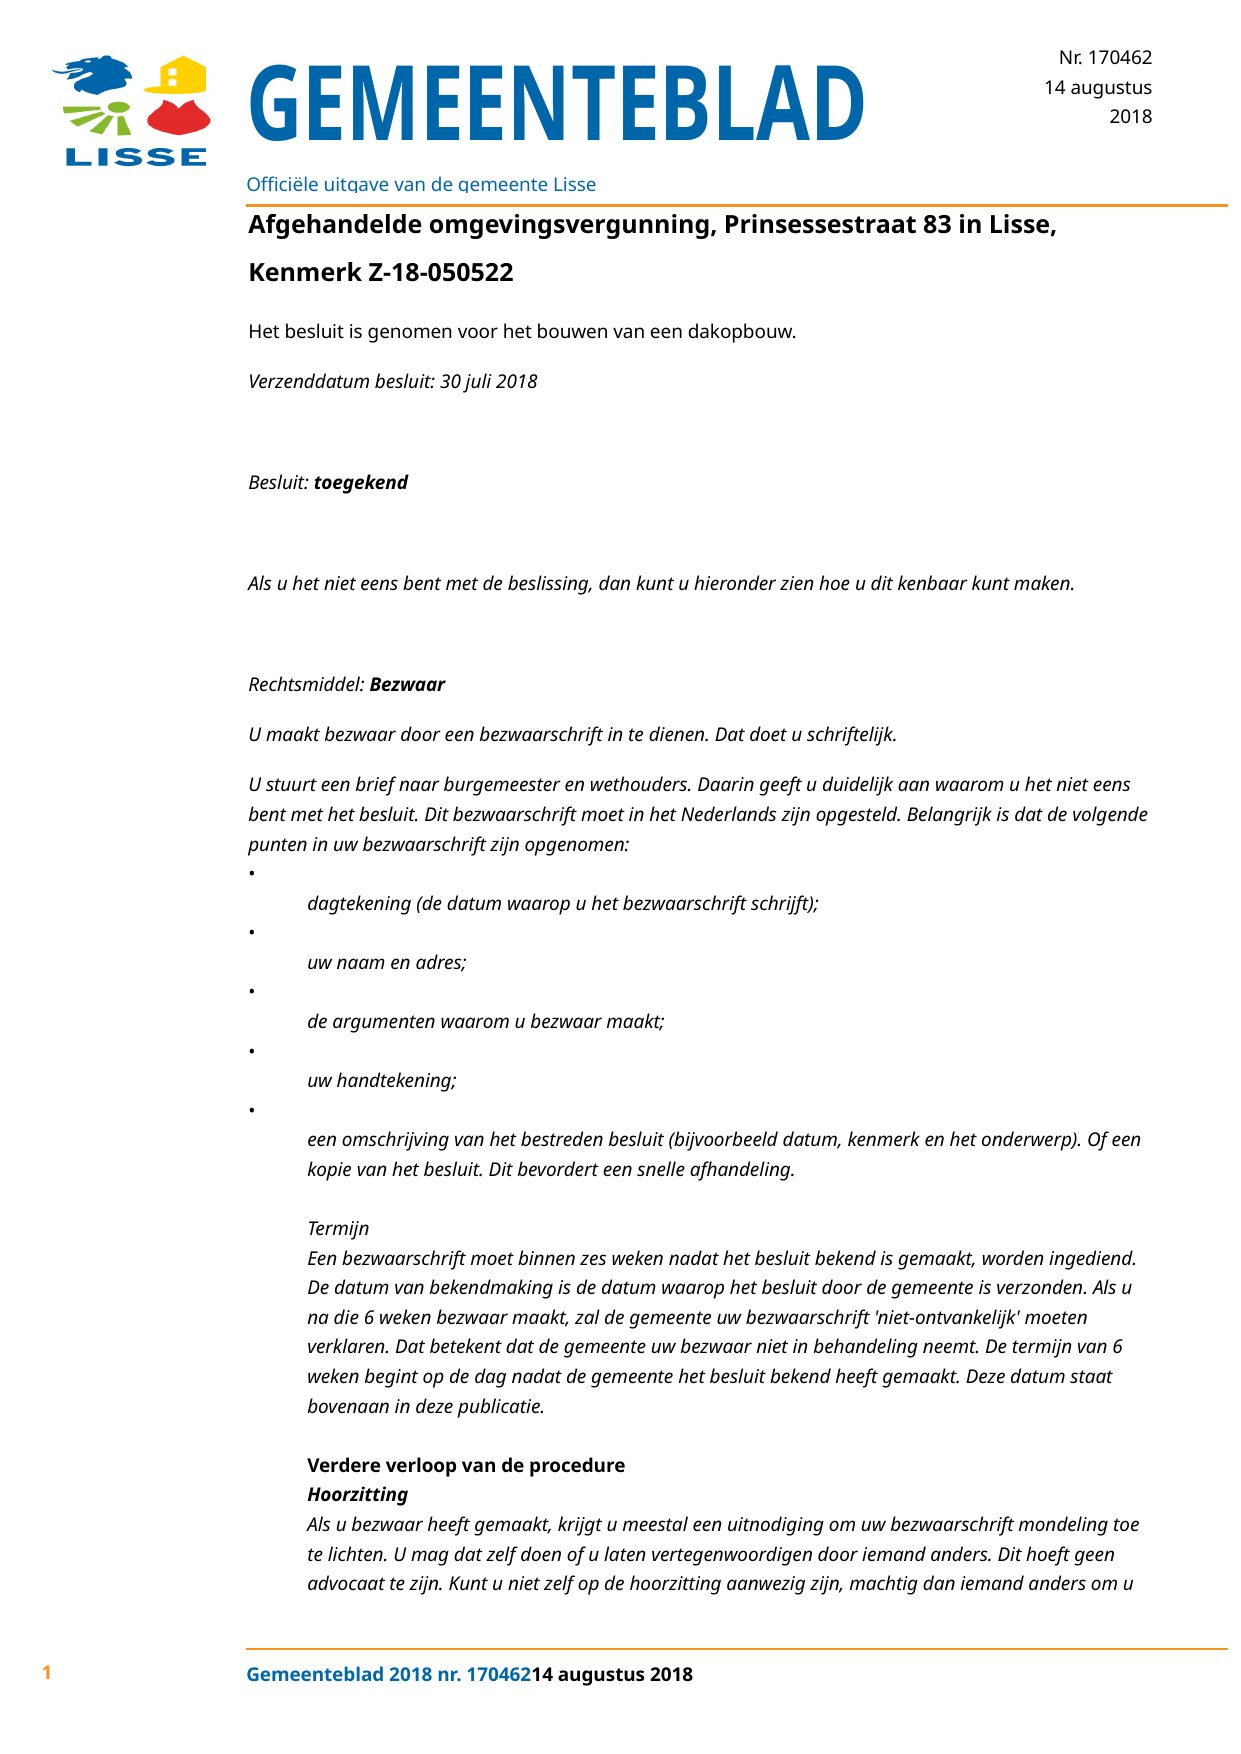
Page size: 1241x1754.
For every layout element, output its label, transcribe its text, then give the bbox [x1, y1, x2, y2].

list Verdere verloop van de procedure [248, 1452, 1152, 1478]
list de argumenten waarom u bezwaar maakt; [248, 1008, 1152, 1034]
text Rechtsmiddel: Bezwaar [248, 671, 1152, 697]
text Verzenddatum besluit: 30 juli 2018 [248, 368, 1152, 394]
text Als u het niet eens bent met de beslissing, dan kunt u hieronder zien hoe u dit kenbaar kunt maken. [248, 570, 1152, 596]
text Besluit: toegekend [248, 469, 1152, 495]
list Termijn [248, 1215, 1152, 1241]
picture [41, 47, 231, 172]
text U stuurt een brief naar burgemeester en wethouders. Daarin geeft u duidelijk aan waarom u het niet eens bent met het besluit. Dit bezwaarschrift moet in het Nederlands zijn opgesteld. Belangrijk is dat de volgende punten in uw bezwaarschrift zijn opgenomen: [248, 772, 1152, 857]
text Afgehandelde omgevingsvergunning, Prinsessestraat 83 in Lisse, Kenmerk Z-18-050522 [248, 207, 1152, 288]
list uw handtekening; [248, 1067, 1152, 1093]
list Als u bezwaar heeft gemaakt, krijgt u meestal een uitnodiging om uw bezwaarschrift mondeling toe te lichten. U mag dat zelf doen of u laten vertegenwoordigen door iemand anders. Dit hoeft geen advocaat te zijn. Kunt u niet zelf op de hoorzitting aanwezig zijn, machtig dan iemand anders om u [248, 1511, 1152, 1596]
text Het besluit is genomen voor het bouwen van een dakopbouw. [248, 318, 1152, 344]
list een omschrijving van het bestreden besluit (bijvoorbeeld datum, kenmerk en het onderwerp). Of een kopie van het besluit. Dit bevordert een snelle afhandeling. [248, 1127, 1152, 1182]
list Een bezwaarschrift moet binnen zes weken nadat het besluit bekend is gemaakt, worden ingediend. De datum van bekendmaking is de datum waarop het besluit door de gemeente is verzonden. Als u na die 6 weken bezwaar maakt, zal de gemeente uw bezwaarschrift 'niet-ontvankelijk' moeten verklaren. Dat betekent dat de gemeente uw bezwaar niet in behandeling neemt. De termijn van 6 weken begint op de dag nadat de gemeente het besluit bekend heeft gemaakt. Deze datum staat bovenaan in deze publicatie. [248, 1245, 1152, 1419]
list dagtekening (de datum waarop u het bezwaarschrift schrijft); [248, 890, 1152, 916]
list uw naam en adres; [248, 949, 1152, 975]
list Hoorzitting [248, 1482, 1152, 1507]
text U maakt bezwaar door een bezwaarschrift in te dienen. Dat doet u schriftelijk. [248, 721, 1152, 747]
